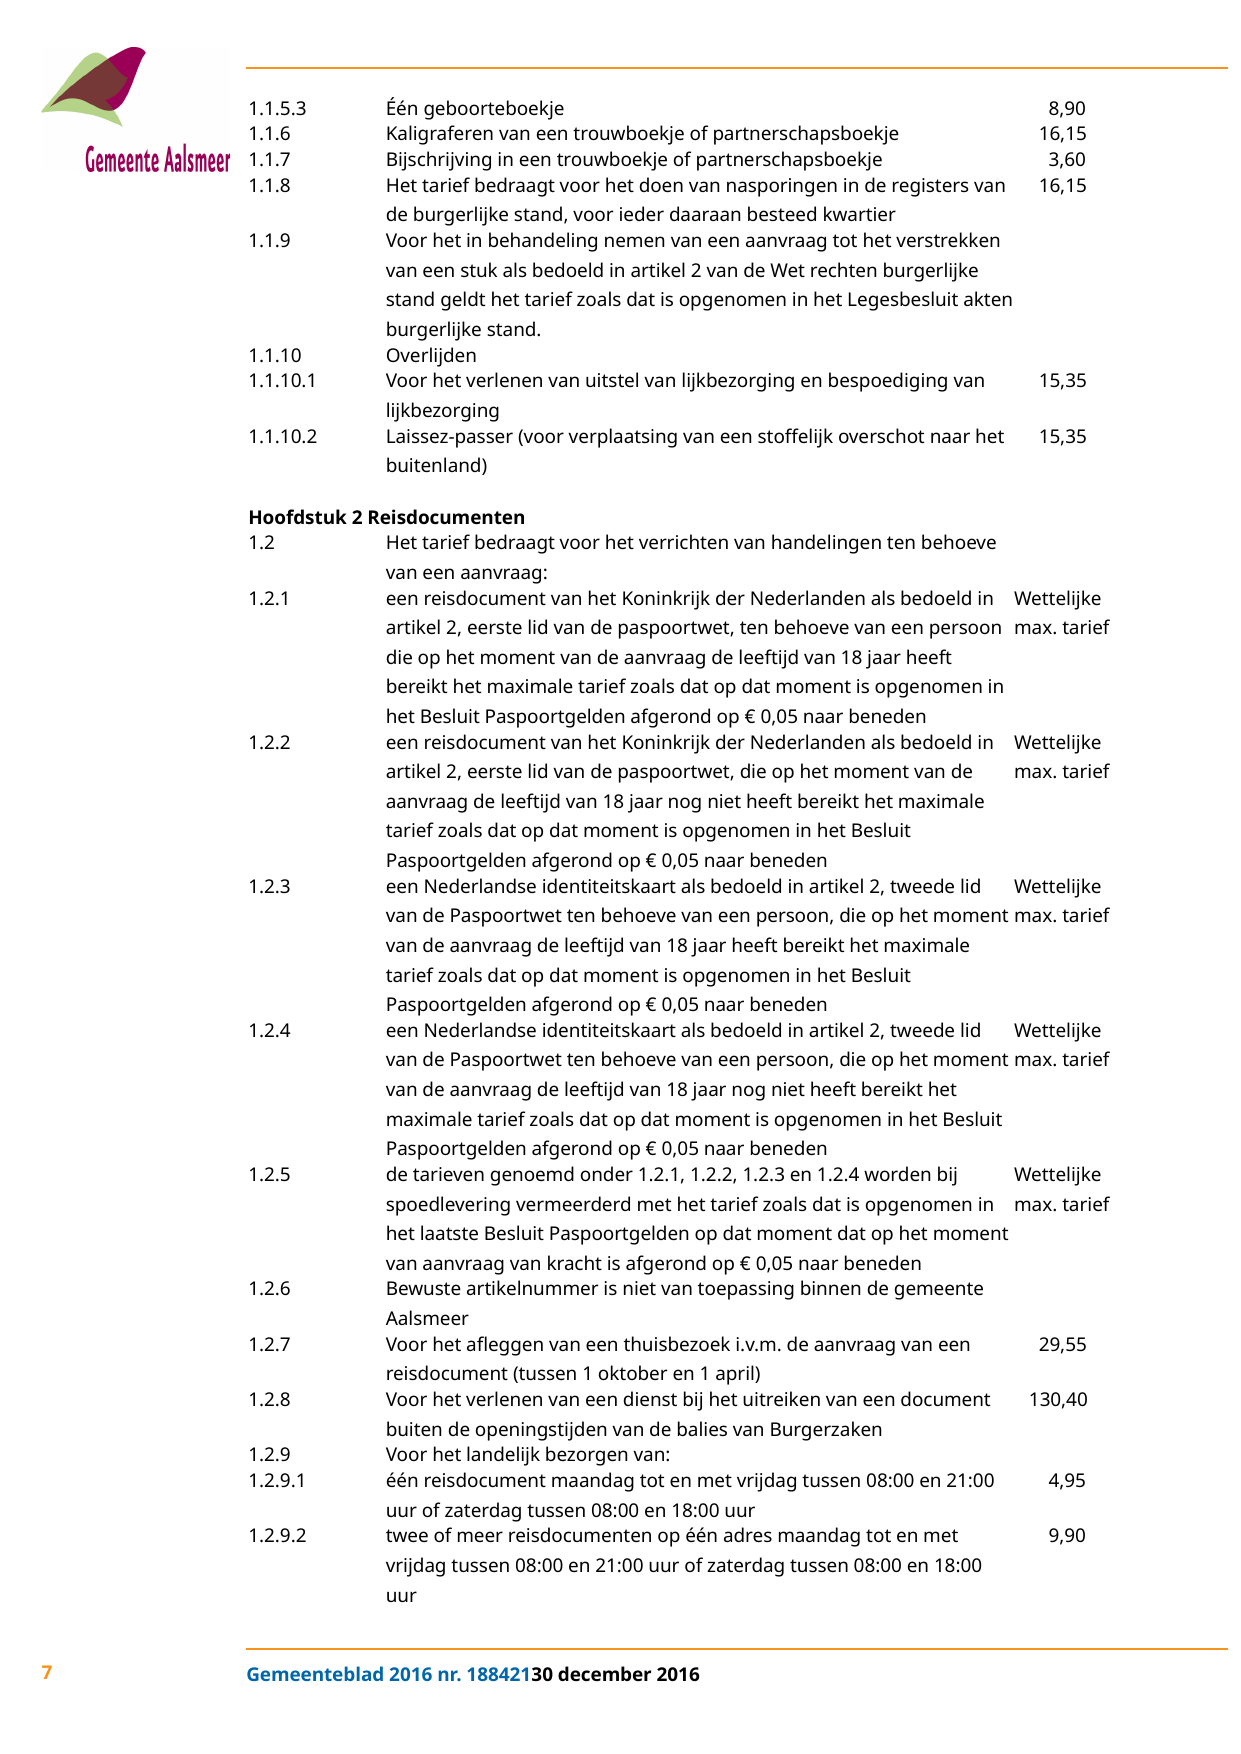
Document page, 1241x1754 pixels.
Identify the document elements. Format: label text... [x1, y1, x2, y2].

table_cell Wettelijke max. tarief [1014, 873, 1152, 1017]
table_cell Kaligraferen van een trouwboekje of partnerschapsboekje [386, 121, 1014, 146]
table_cell 1.1.8 [248, 172, 386, 227]
table_cell 29,55 [1014, 1331, 1152, 1386]
table_cell Voor het verlenen van uitstel van lijkbezorging en bespoediging van lijkbezorging [386, 368, 1014, 423]
table_cell Voor het verlenen van een dienst bij het uitreiken van een document buiten de openingstijden van de balies van Burgerzaken [386, 1386, 1014, 1442]
table_cell 1.1.10.2 [248, 423, 386, 478]
table_cell 3,60 [1014, 146, 1152, 172]
table_cell [1014, 227, 1152, 342]
table_cell Overlijden [386, 342, 1014, 367]
table_cell 1.2.5 [248, 1161, 386, 1276]
table_cell een Nederlandse identiteitskaart als bedoeld in artikel 2, tweede lid van de Paspoortwet ten behoeve van een persoon, die op het moment van de aanvraag de leeftijd van 18 jaar nog niet heeft bereikt het maximale tarief zoals dat op dat moment is opgenomen in het Besluit Paspoortgelden afgerond op € 0,05 naar beneden [386, 1017, 1014, 1161]
table_cell 1.2 [248, 530, 386, 585]
table_cell 15,35 [1014, 423, 1152, 478]
table_cell één reisdocument maandag tot en met vrijdag tussen 08:00 en 21:00 uur of zaterdag tussen 08:00 en 18:00 uur [386, 1467, 1014, 1523]
table_cell Bewuste artikelnummer is niet van toepassing binnen de gemeente Aalsmeer [386, 1276, 1014, 1331]
table_cell [1014, 1442, 1152, 1467]
table_cell 9,90 [1014, 1523, 1152, 1607]
table_cell [248, 478, 1152, 504]
table_cell 130,40 [1014, 1386, 1152, 1442]
table_cell Voor het landelijk bezorgen van: [386, 1442, 1014, 1467]
picture [41, 47, 231, 172]
table_cell twee of meer reisdocumenten op één adres maandag tot en met vrijdag tussen 08:00 en 21:00 uur of zaterdag tussen 08:00 en 18:00 uur [386, 1523, 1014, 1607]
table_cell 1.1.10 [248, 342, 386, 367]
table_cell 15,35 [1014, 368, 1152, 423]
table_cell Voor het afleggen van een thuisbezoek i.v.m. de aanvraag van een reisdocument (tussen 1 oktober en 1 april) [386, 1331, 1014, 1386]
table_cell 8,90 [1014, 95, 1152, 121]
table_cell Één geboorteboekje [386, 95, 1014, 121]
table_cell Wettelijke max. tarief [1014, 1017, 1152, 1161]
table_cell 16,15 [1014, 121, 1152, 146]
table_cell 1.2.6 [248, 1276, 386, 1331]
table_cell 1.2.9.2 [248, 1523, 386, 1607]
table_cell [1014, 530, 1152, 585]
table_cell 1.2.2 [248, 729, 386, 873]
table_cell 1.2.8 [248, 1386, 386, 1442]
table_cell Wettelijke max. tarief [1014, 585, 1152, 729]
table_cell 1.1.9 [248, 227, 386, 342]
table_cell 1.1.5.3 [248, 95, 386, 121]
table_cell 16,15 [1014, 172, 1152, 227]
table_cell 1.2.9.1 [248, 1467, 386, 1523]
table_cell 1.1.6 [248, 121, 386, 146]
table_cell 1.2.3 [248, 873, 386, 1017]
table_cell Wettelijke max. tarief [1014, 729, 1152, 873]
table_cell de tarieven genoemd onder 1.2.1, 1.2.2, 1.2.3 en 1.2.4 worden bij spoedlevering vermeerderd met het tarief zoals dat is opgenomen in het laatste Besluit Paspoortgelden op dat moment dat op het moment van aanvraag van kracht is afgerond op € 0,05 naar beneden [386, 1161, 1014, 1276]
table_cell 4,95 [1014, 1467, 1152, 1523]
table_cell Wettelijke max. tarief [1014, 1161, 1152, 1276]
table_cell [1014, 1276, 1152, 1331]
table_cell [1014, 342, 1152, 367]
table_cell een reisdocument van het Koninkrijk der Nederlanden als bedoeld in artikel 2, eerste lid van de paspoortwet, die op het moment van de aanvraag de leeftijd van 18 jaar nog niet heeft bereikt het maximale tarief zoals dat op dat moment is opgenomen in het Besluit Paspoortgelden afgerond op € 0,05 naar beneden [386, 729, 1014, 873]
table_cell Het tarief bedraagt voor het doen van nasporingen in de registers van de burgerlijke stand, voor ieder daaraan besteed kwartier [386, 172, 1014, 227]
table_cell 1.2.9 [248, 1442, 386, 1467]
table_cell een Nederlandse identiteitskaart als bedoeld in artikel 2, tweede lid van de Paspoortwet ten behoeve van een persoon, die op het moment van de aanvraag de leeftijd van 18 jaar heeft bereikt het maximale tarief zoals dat op dat moment is opgenomen in het Besluit Paspoortgelden afgerond op € 0,05 naar beneden [386, 873, 1014, 1017]
table_cell Het tarief bedraagt voor het verrichten van handelingen ten behoeve van een aanvraag: [386, 530, 1014, 585]
table_cell Hoofdstuk 2 Reisdocumenten [248, 504, 1152, 529]
table_cell 1.2.7 [248, 1331, 386, 1386]
table_cell Laissez-passer (voor verplaatsing van een stoffelijk overschot naar het buitenland) [386, 423, 1014, 478]
table_cell Bijschrijving in een trouwboekje of partnerschapsboekje [386, 146, 1014, 172]
table_cell 1.1.10.1 [248, 368, 386, 423]
table_cell 1.2.1 [248, 585, 386, 729]
table_cell 1.1.7 [248, 146, 386, 172]
table_cell 1.2.4 [248, 1017, 386, 1161]
table_cell Voor het in behandeling nemen van een aanvraag tot het verstrekken van een stuk als bedoeld in artikel 2 van de Wet rechten burgerlijke stand geldt het tarief zoals dat is opgenomen in het Legesbesluit akten burgerlijke stand. [386, 227, 1014, 342]
table_cell een reisdocument van het Koninkrijk der Nederlanden als bedoeld in artikel 2, eerste lid van de paspoortwet, ten behoeve van een persoon die op het moment van de aanvraag de leeftijd van 18 jaar heeft bereikt het maximale tarief zoals dat op dat moment is opgenomen in het Besluit Paspoortgelden afgerond op € 0,05 naar beneden [386, 585, 1014, 729]
